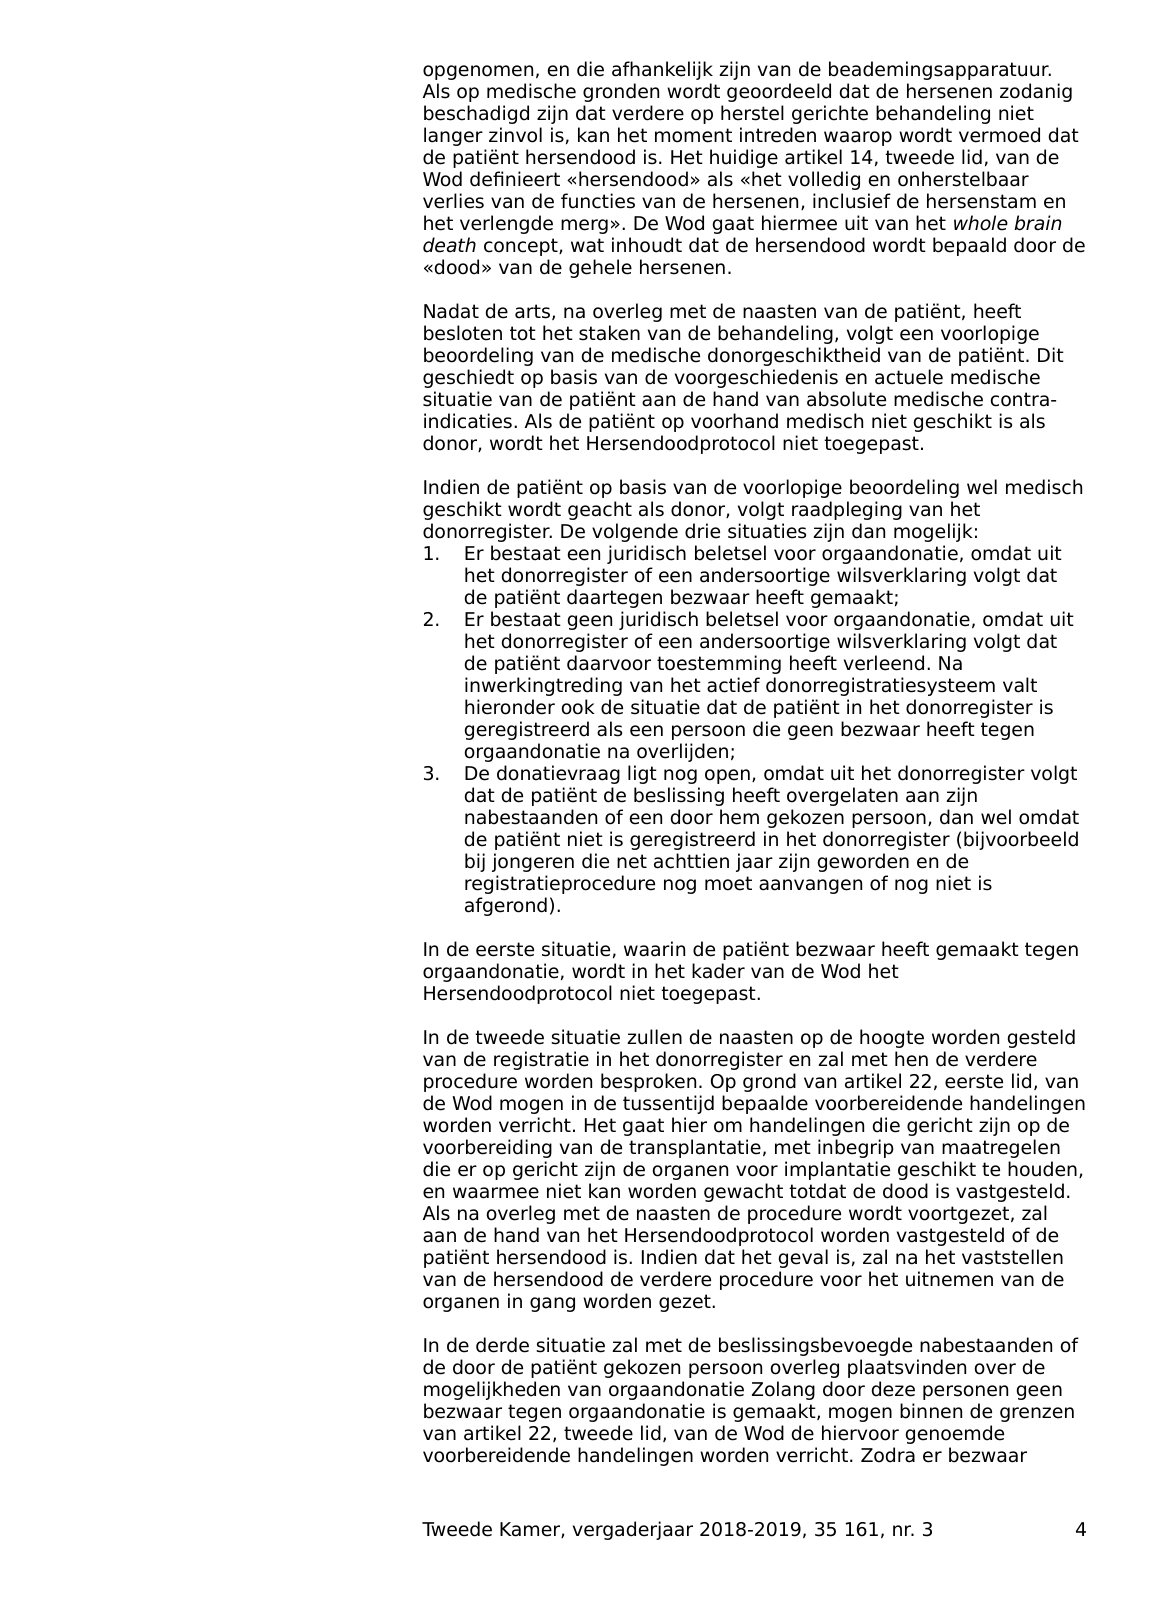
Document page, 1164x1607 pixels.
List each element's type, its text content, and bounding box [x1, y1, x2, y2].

text In de derde situatie zal met de beslissingsbevoegde nabestaanden of de door de patiënt gekozen persoon overleg plaatsvinden over de mogelijkheden van orgaandonatie Zolang door deze personen geen bezwaar tegen orgaandonatie is gemaakt, mogen binnen de grenzen van artikel 22, tweede lid, van de Wod de hiervoor genoemde voorbereidende handelingen worden verricht. Zodra er bezwaar [422, 1335, 1087, 1467]
text In de tweede situatie zullen de naasten op de hoogte worden gesteld van de registratie in het donorregister en zal met hen de verdere procedure worden besproken. Op grond van artikel 22, eerste lid, van de Wod mogen in de tussentijd bepaalde voorbereidende handelingen worden verricht. Het gaat hier om handelingen die gericht zijn op de voorbereiding van de transplantatie, met inbegrip van maatregelen die er op gericht zijn de organen voor implantatie geschikt te houden, en waarmee niet kan worden gewacht totdat de dood is vastgesteld. Als na overleg met de naasten de procedure wordt voortgezet, zal aan de hand van het Hersendoodprotocol worden vastgesteld of de patiënt hersendood is. Indien dat het geval is, zal na het vaststellen van de hersendood de verdere procedure voor het uitnemen van de organen in gang worden gezet. [422, 1027, 1087, 1313]
text Nadat de arts, na overleg met de naasten van de patiënt, heeft besloten tot het staken van de behandeling, volgt een voorlopige beoordeling van de medische donorgeschiktheid van de patiënt. Dit geschiedt op basis van de voorgeschiedenis en actuele medische situatie van de patiënt aan de hand van absolute medische contra-indicaties. Als de patiënt op voorhand medisch niet geschikt is als donor, wordt het Hersendoodprotocol niet toegepast. [422, 301, 1087, 455]
text In de eerste situatie, waarin de patiënt bezwaar heeft gemaakt tegen orgaandonatie, wordt in het kader van de Wod het Hersendoodprotocol niet toegepast. [422, 939, 1087, 1005]
text 2. Er bestaat geen juridisch beletsel voor orgaandonatie, omdat uit het donorregister of een andersoortige wilsverklaring volgt dat de patiënt daarvoor toestemming heeft verleend. Na inwerkingtreding van het actief donorregistratiesysteem valt hieronder ook de situatie dat de patiënt in het donorregister is geregistreerd als een persoon die geen bezwaar heeft tegen orgaandonatie na overlijden; [422, 609, 1087, 763]
text 1. Er bestaat een juridisch beletsel voor orgaandonatie, omdat uit het donorregister of een andersoortige wilsverklaring volgt dat de patiënt daartegen bezwaar heeft gemaakt; [422, 543, 1087, 609]
text Indien de patiënt op basis van de voorlopige beoordeling wel medisch geschikt wordt geacht als donor, volgt raadpleging van het donorregister. De volgende drie situaties zijn dan mogelijk: [422, 477, 1087, 543]
text opgenomen, en die afhankelijk zijn van de beademingsapparatuur. Als op medische gronden wordt geoordeeld dat de hersenen zodanig beschadigd zijn dat verdere op herstel gerichte behandeling niet langer zinvol is, kan het moment intreden waarop wordt vermoed dat de patiënt hersendood is. Het huidige artikel 14, tweede lid, van de Wod definieert «hersendood» als «het volledig en onherstelbaar verlies van de functies van de hersenen, inclusief de hersenstam en het verlengde merg». De Wod gaat hiermee uit van het whole brain death concept, wat inhoudt dat de hersendood wordt bepaald door de «dood» van de gehele hersenen. [422, 59, 1087, 279]
text 3. De donatievraag ligt nog open, omdat uit het donorregister volgt dat de patiënt de beslissing heeft overgelaten aan zijn nabestaanden of een door hem gekozen persoon, dan wel omdat de patiënt niet is geregistreerd in het donorregister (bijvoorbeeld bij jongeren die net achttien jaar zijn geworden en de registratieprocedure nog moet aanvangen of nog niet is afgerond). [422, 763, 1087, 917]
